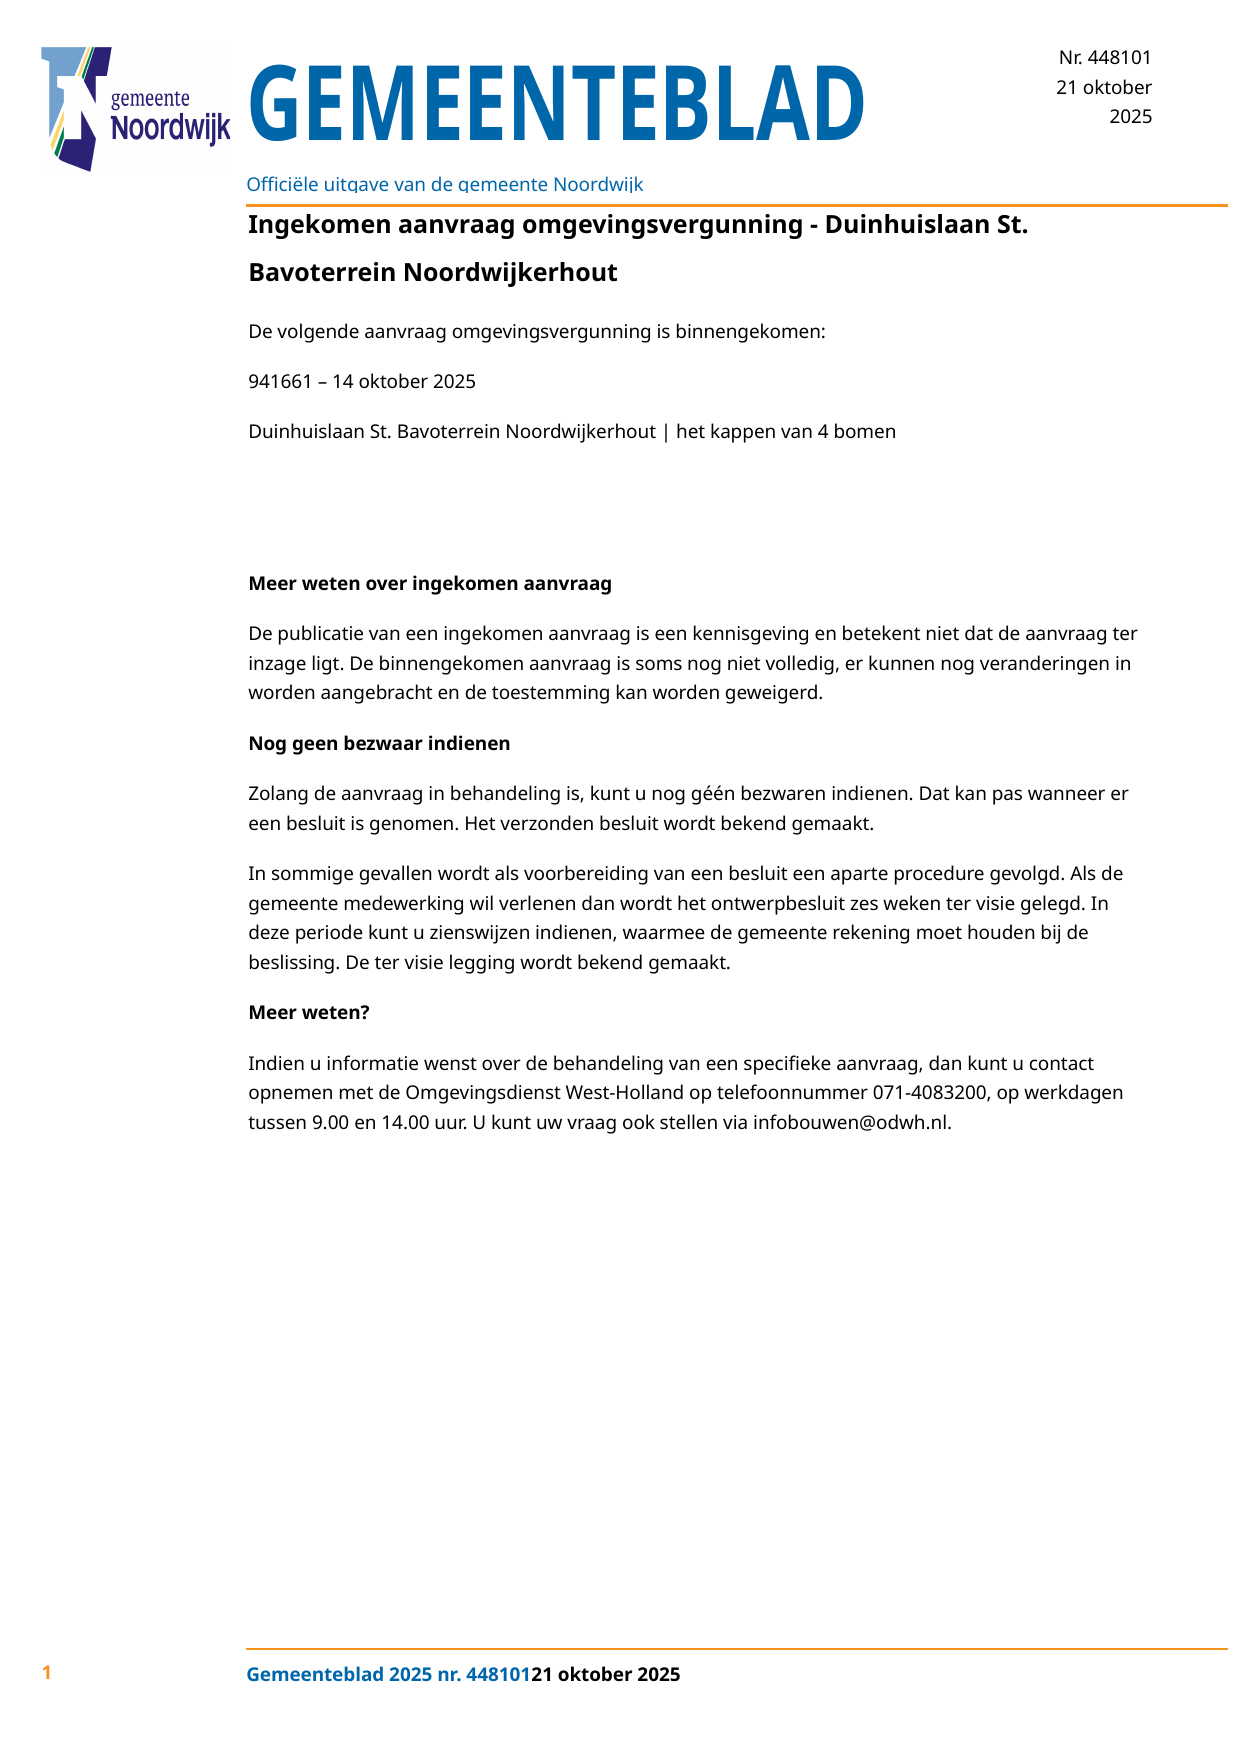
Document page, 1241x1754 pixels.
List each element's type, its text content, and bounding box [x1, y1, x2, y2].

text De publicatie van een ingekomen aanvraag is een kennisgeving en betekent niet dat de aanvraag ter inzage ligt. De binnengekomen aanvraag is soms nog niet volledig, er kunnen nog veranderingen in worden aangebracht en de toestemming kan worden geweigerd. [248, 620, 1152, 705]
text Ingekomen aanvraag omgevingsvergunning - Duinhuislaan St. Bavoterrein Noordwijkerhout [248, 207, 1152, 288]
text Meer weten? [248, 999, 1152, 1025]
picture [41, 47, 231, 172]
text Zolang de aanvraag in behandeling is, kunt u nog géén bezwaren indienen. Dat kan pas wanneer er een besluit is genomen. Het verzonden besluit wordt bekend gemaakt. [248, 780, 1152, 836]
text Meer weten over ingekomen aanvraag [248, 570, 1152, 596]
text In sommige gevallen wordt als voorbereiding van een besluit een aparte procedure gevolgd. Als de gemeente medewerking wil verlenen dan wordt het ontwerpbesluit zes weken ter visie gelegd. In deze periode kunt u zienswijzen indienen, waarmee de gemeente rekening moet houden bij de beslissing. De ter visie legging wordt bekend gemaakt. [248, 860, 1152, 975]
text Indien u informatie wenst over de behandeling van een specifieke aanvraag, dan kunt u contact opnemen met de Omgevingsdienst West-Holland op telefoonnummer 071-4083200, op werkdagen tussen 9.00 en 14.00 uur. U kunt uw vraag ook stellen via infobouwen@odwh.nl. [248, 1050, 1152, 1135]
text De volgende aanvraag omgevingsvergunning is binnengekomen: [248, 318, 1152, 344]
text Nog geen bezwaar indienen [248, 730, 1152, 756]
text Duinhuislaan St. Bavoterrein Noordwijkerhout | het kappen van 4 bomen [248, 419, 1152, 444]
text 941661 – 14 oktober 2025 [248, 368, 1152, 394]
